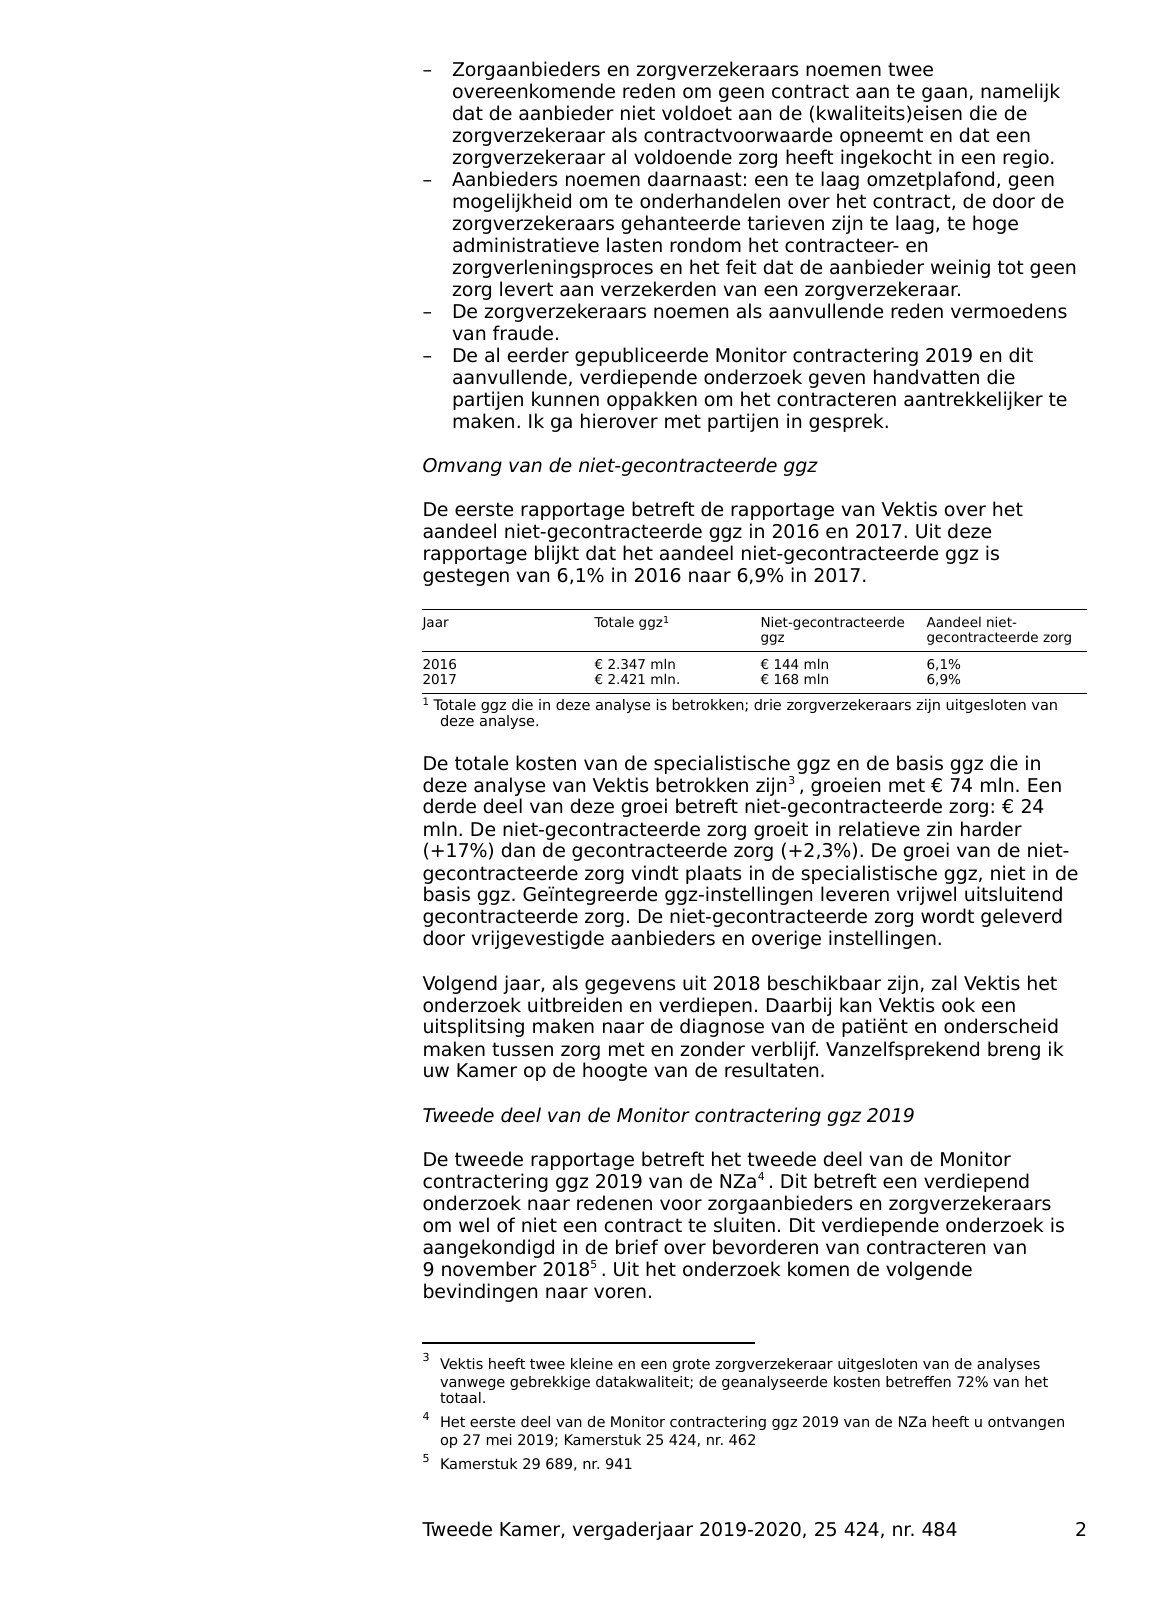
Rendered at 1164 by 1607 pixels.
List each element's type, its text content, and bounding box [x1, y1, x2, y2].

table_cell 6,9% [921, 672, 1087, 693]
table_cell € 168 mln [754, 672, 921, 693]
table_cell € 2.347 mln [588, 652, 754, 672]
text – Zorgaanbieders en zorgverzekeraars noemen twee overeenkomende reden om geen contract aan te gaan, namelijk dat de aanbieder niet voldoet aan de (kwaliteits)eisen die de zorgverzekeraar als contractvoorwaarde opneemt en dat een zorgverzekeraar al voldoende zorg heeft ingekocht in een regio. [422, 59, 1087, 169]
text De tweede rapportage betreft het tweede deel van de Monitor contractering ggz 2019 van de NZa. Dit betreft een verdiepend onderzoek naar redenen voor zorgaanbieders en zorgverzekeraars om wel of niet een contract te sluiten. Dit verdiepende onderzoek is aangekondigd in de brief over bevorderen van contracteren van 9 november 2018. Uit het onderzoek komen de volgende bevindingen naar voren. [422, 1149, 1087, 1303]
table_header Totale ggz1 [588, 610, 754, 651]
text – De al eerder gepubliceerde Monitor contractering 2019 en dit aanvullende, verdiepende onderzoek geven handvatten die partijen kunnen oppakken om het contracteren aantrekkelijker te maken. Ik ga hierover met partijen in gesprek. [422, 345, 1087, 433]
text De eerste rapportage betreft de rapportage van Vektis over het aandeel niet-gecontracteerde ggz in 2016 en 2017. Uit deze rapportage blijkt dat het aandeel niet-gecontracteerde ggz is gestegen van 6,1% in 2016 naar 6,9% in 2017. [422, 499, 1087, 587]
table_header Jaar [422, 610, 588, 651]
text Het eerste deel van de Monitor contractering ggz 2019 van de NZa heeft u ontvangen op 27 mei 2019; Kamerstuk 25 424, nr. 462 [422, 1410, 1087, 1449]
text Kamerstuk 29 689, nr. 941 [422, 1452, 1087, 1474]
subtitle Tweede deel van de Monitor contractering ggz 2019 [422, 1104, 1087, 1127]
table_header Niet-gecontracteerde ggz [754, 610, 921, 651]
table_cell 2016 [422, 652, 588, 672]
text – De zorgverzekeraars noemen als aanvullende reden vermoedens van fraude. [422, 301, 1087, 345]
text Volgend jaar, als gegevens uit 2018 beschikbaar zijn, zal Vektis het onderzoek uitbreiden en verdiepen. Daarbij kan Vektis ook een uitsplitsing maken naar de diagnose van de patiënt en onderscheid maken tussen zorg met en zonder verblijf. Vanzelfsprekend breng ik uw Kamer op de hoogte van de resultaten. [422, 972, 1087, 1082]
table_cell 1 Totale ggz die in deze analyse is betrokken; drie zorgverzekeraars zijn uitgesloten van deze analyse. [422, 694, 1087, 730]
text De totale kosten van de specialistische ggz en de basis ggz die in deze analyse van Vektis betrokken zijn, groeien met € 74 mln. Een derde deel van deze groei betreft niet-gecontracteerde zorg: € 24 mln. De niet-gecontracteerde zorg groeit in relatieve zin harder (+17%) dan de gecontracteerde zorg (+2,3%). De groei van de niet-gecontracteerde zorg vindt plaats in de specialistische ggz, niet in de basis ggz. Geïntegreerde ggz-instellingen leveren vrijwel uitsluitend gecontracteerde zorg. De niet-gecontracteerde zorg wordt geleverd door vrijgevestigde aanbieders en overige instellingen. [422, 752, 1087, 950]
table_cell € 144 mln [754, 652, 921, 672]
text – Aanbieders noemen daarnaast: een te laag omzetplafond, geen mogelijkheid om te onderhandelen over het contract, de door de zorgverzekeraars gehanteerde tarieven zijn te laag, te hoge administratieve lasten rondom het contracteer- en zorgverleningsproces en het feit dat de aanbieder weinig tot geen zorg levert aan verzekerden van een zorgverzekeraar. [422, 169, 1087, 301]
table_cell 2017 [422, 672, 588, 693]
text Vektis heeft twee kleine en een grote zorgverzekeraar uitgesloten van de analyses vanwege gebrekkige datakwaliteit; de geanalyseerde kosten betreffen 72% van het totaal. [422, 1352, 1087, 1407]
table_header Aandeel niet-gecontracteerde zorg [921, 610, 1087, 651]
subtitle Omvang van de niet-gecontracteerde ggz [422, 455, 1087, 477]
table_cell € 2.421 mln. [588, 672, 754, 693]
table_cell 6,1% [921, 652, 1087, 672]
